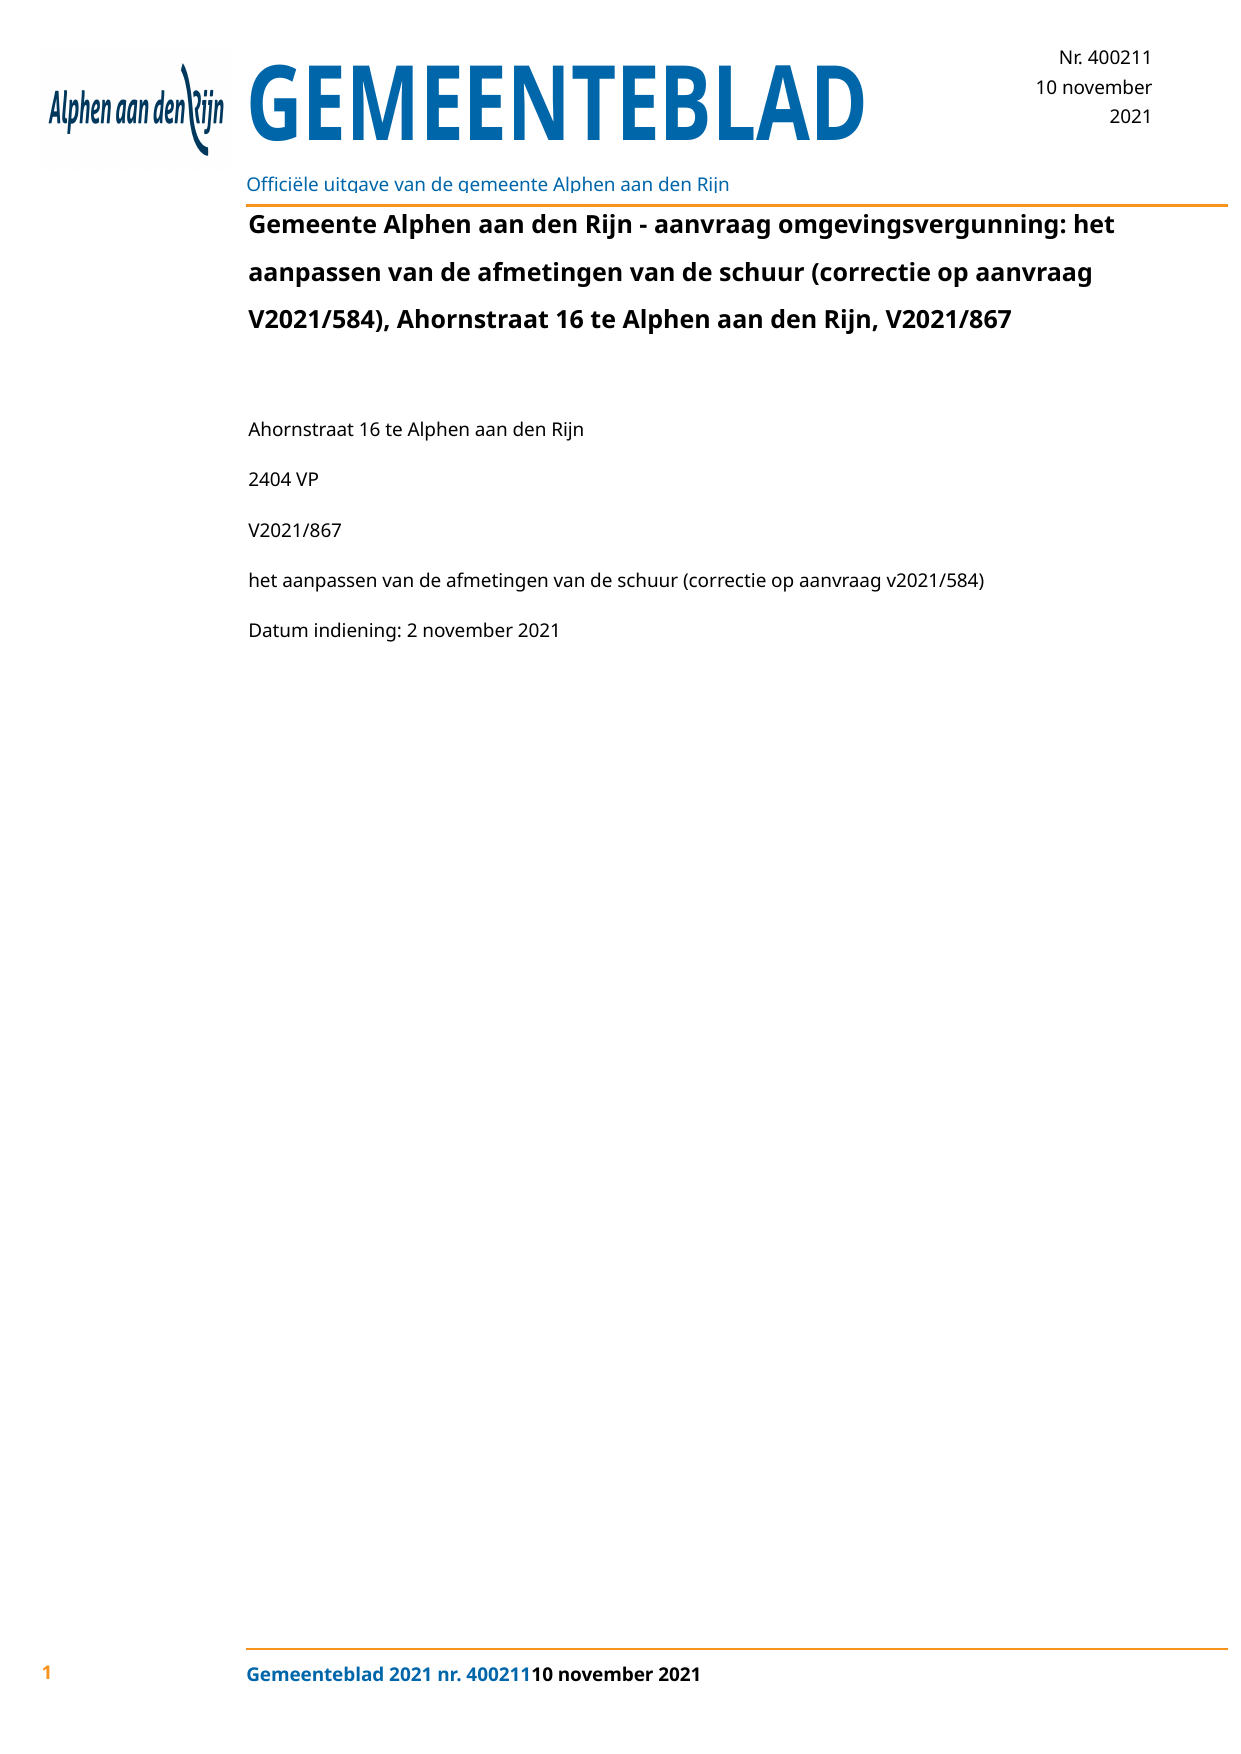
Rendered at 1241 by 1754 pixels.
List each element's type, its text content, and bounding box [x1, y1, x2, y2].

text Datum indiening: 2 november 2021 [248, 618, 1152, 643]
picture [41, 47, 231, 172]
text V2021/867 [248, 517, 1152, 542]
text Gemeente Alphen aan den Rijn - aanvraag omgevingsvergunning: het aanpassen van de afmetingen van de schuur (correctie op aanvraag V2021/584), Ahornstraat 16 te Alphen aan den Rijn, V2021/867 [248, 207, 1152, 336]
text het aanpassen van de afmetingen van de schuur (correctie op aanvraag v2021/584) [248, 567, 1152, 593]
text 2404 VP [248, 466, 1152, 492]
text Ahornstraat 16 te Alphen aan den Rijn [248, 416, 1152, 442]
